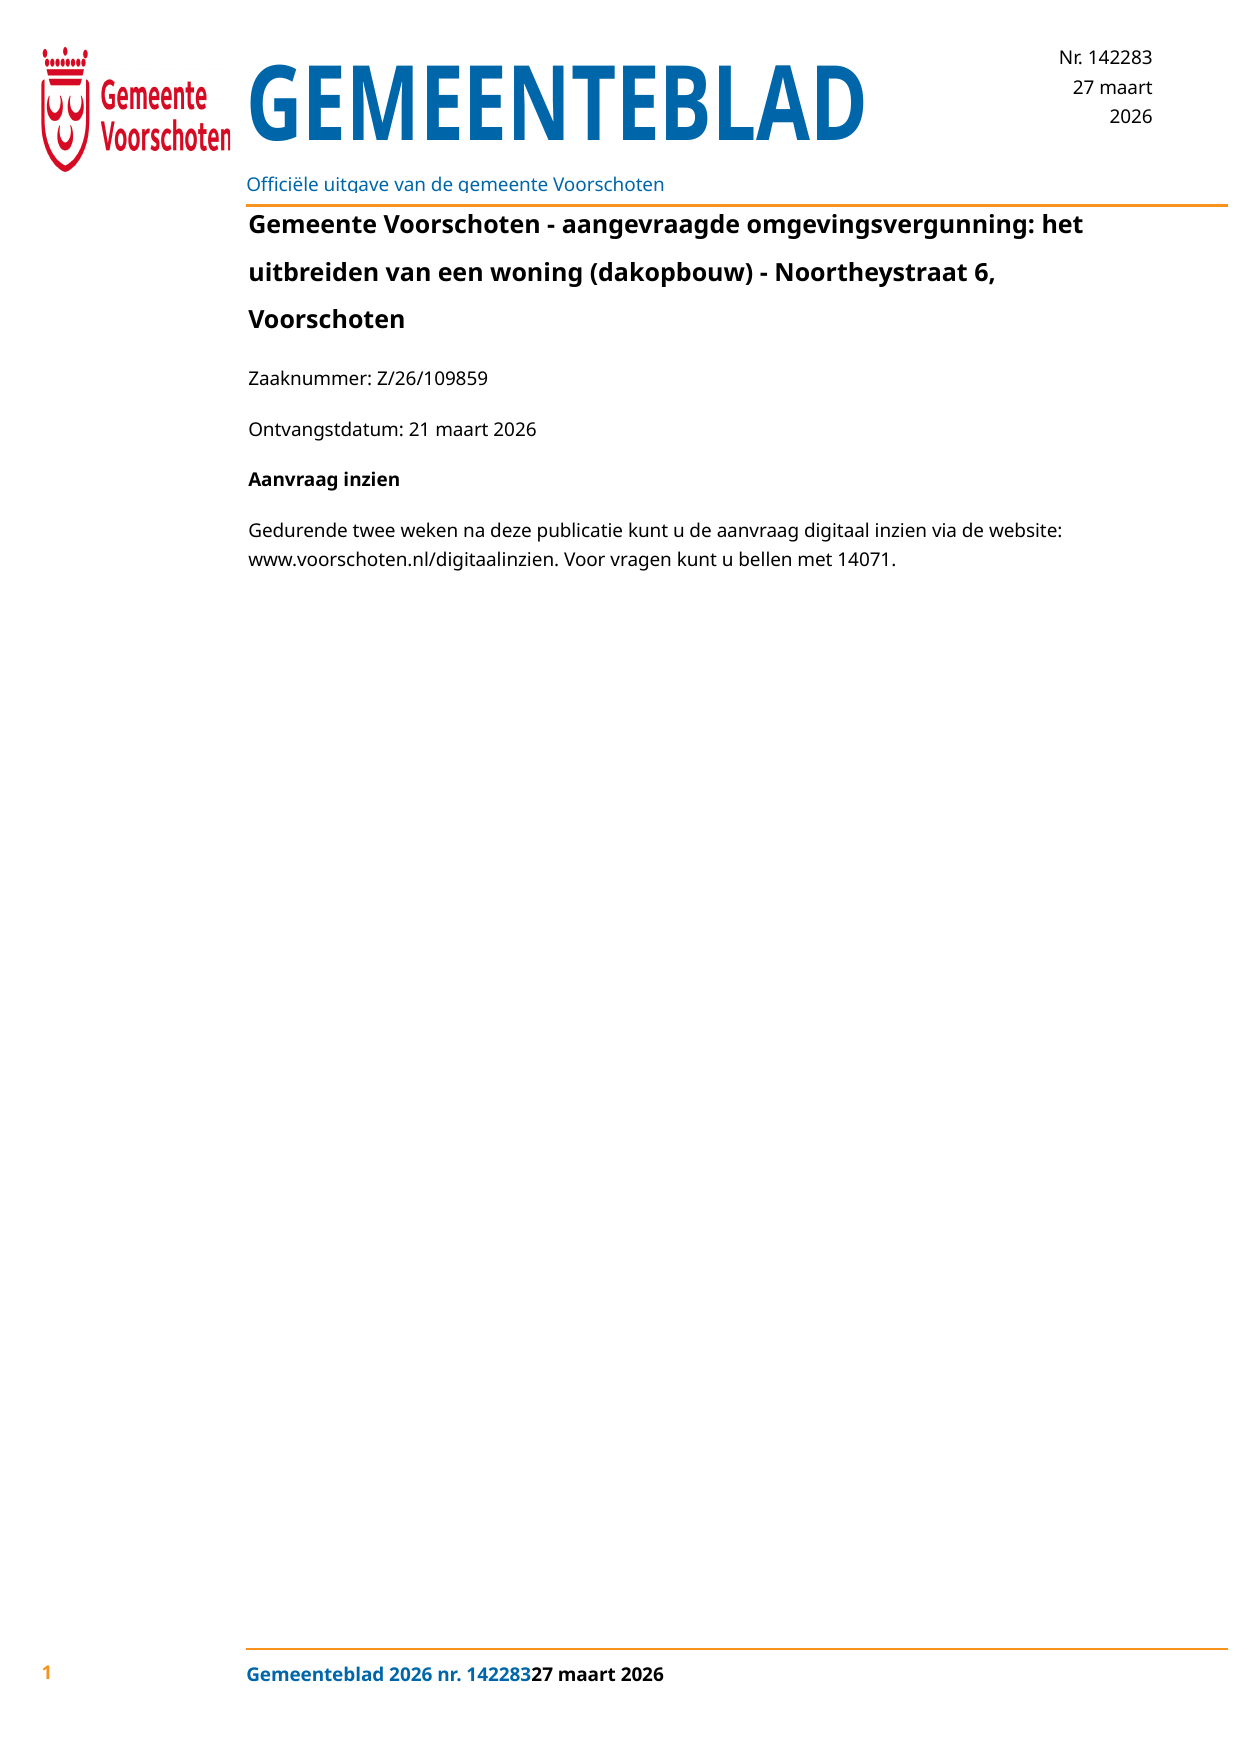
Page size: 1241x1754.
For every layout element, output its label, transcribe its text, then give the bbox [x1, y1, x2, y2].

picture [41, 47, 231, 172]
text Gedurende twee weken na deze publicatie kunt u de aanvraag digitaal inzien via de website: www.voorschoten.nl/digitaalinzien. Voor vragen kunt u bellen met 14071. [248, 517, 1152, 572]
text Ontvangstdatum: 21 maart 2026 [248, 416, 1152, 442]
text Zaaknummer: Z/26/109859 [248, 366, 1152, 391]
text Aanvraag inzien [248, 466, 1152, 492]
text Gemeente Voorschoten - aangevraagde omgevingsvergunning: het uitbreiden van een woning (dakopbouw) - Noortheystraat 6, Voorschoten [248, 207, 1152, 336]
